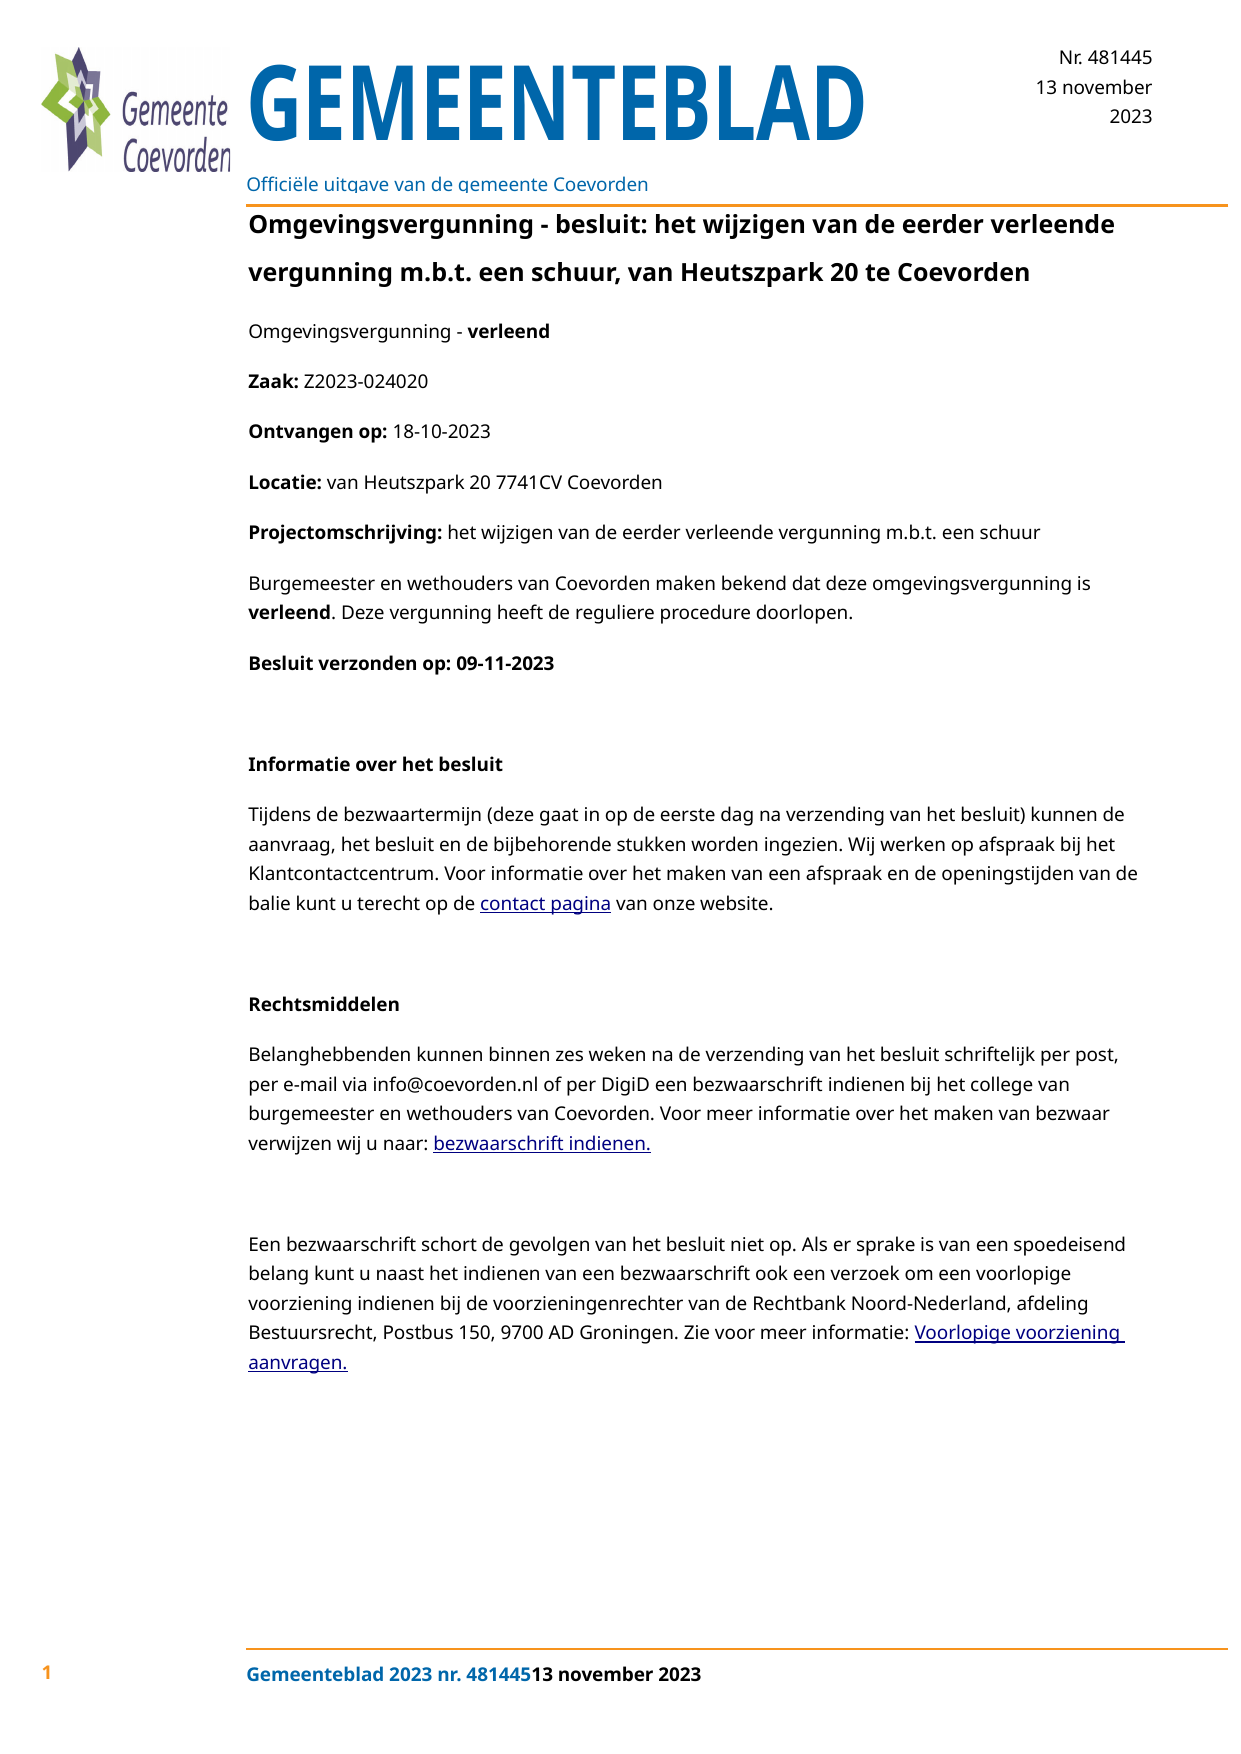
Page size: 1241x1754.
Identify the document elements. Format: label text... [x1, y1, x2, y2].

text Ontvangen op: 18-10-2023 [248, 419, 1152, 444]
text Burgemeester en wethouders van Coevorden maken bekend dat deze omgevingsvergunning is verleend. Deze vergunning heeft de reguliere procedure doorlopen. [248, 570, 1152, 625]
text Projectomschrijving: het wijzigen van de eerder verleende vergunning m.b.t. een schuur [248, 519, 1152, 545]
text Belanghebbenden kunnen binnen zes weken na de verzending van het besluit schriftelijk per post, per e-mail via info@coevorden.nl of per DigiD een bezwaarschrift indienen bij het college van burgemeester en wethouders van Coevorden. Voor meer informatie over het maken van bezwaar verwijzen wij u naar: bezwaarschrift indienen. [248, 1041, 1152, 1156]
picture [41, 47, 231, 172]
text Besluit verzonden op: 09-11-2023 [248, 650, 1152, 676]
text Omgevingsvergunning - besluit: het wijzigen van de eerder verleende vergunning m.b.t. een schuur, van Heutszpark 20 te Coevorden [248, 207, 1152, 288]
text Een bezwaarschrift schort de gevolgen van het besluit niet op. Als er sprake is van een spoedeisend belang kunt u naast het indienen van een bezwaarschrift ook een verzoek om een voorlopige voorziening indienen bij de voorzieningenrechter van de Rechtbank Noord-Nederland, afdeling Bestuursrecht, Postbus 150, 9700 AD Groningen. Zie voor meer informatie: Voorlopige voorziening aanvragen. [248, 1231, 1152, 1375]
text Omgevingsvergunning - verleend [248, 318, 1152, 344]
text Tijdens de bezwaartermijn (deze gaat in op de eerste dag na verzending van het besluit) kunnen de aanvraag, het besluit en de bijbehorende stukken worden ingezien. Wij werken op afspraak bij het Klantcontactcentrum. Voor informatie over het maken van een afspraak en de openingstijden van de balie kunt u terecht op de contact pagina van onze website. [248, 801, 1152, 916]
text Rechtsmiddelen [248, 991, 1152, 1017]
text Zaak: Z2023-024020 [248, 368, 1152, 394]
text Locatie: van Heutszpark 20 7741CV Coevorden [248, 469, 1152, 495]
text Informatie over het besluit [248, 751, 1152, 777]
